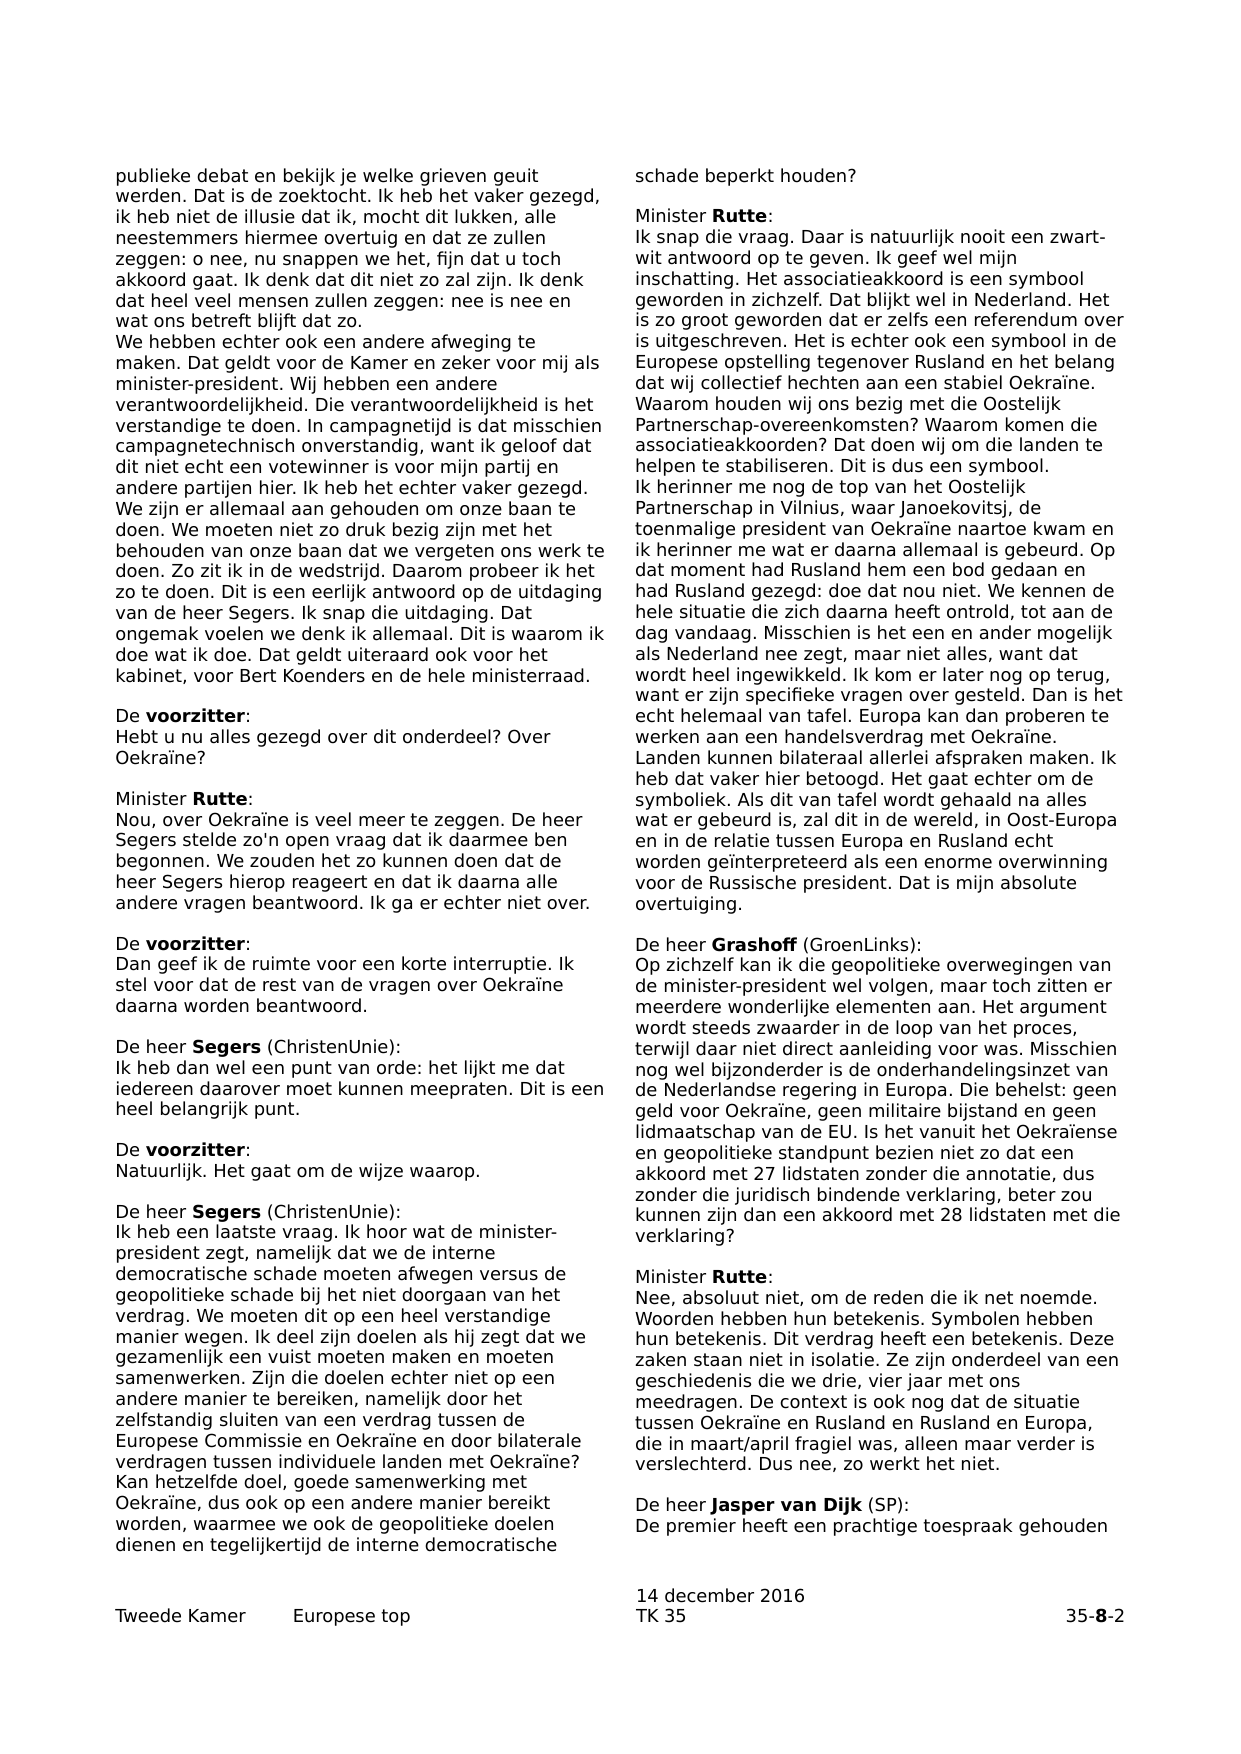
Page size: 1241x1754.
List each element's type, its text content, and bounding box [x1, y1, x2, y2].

text Natuurlijk. Het gaat om de wijze waarop. [115, 1161, 605, 1181]
text De heer Segers (ChristenUnie): [115, 1201, 605, 1222]
text De heer Jasper van Dijk (SP): [635, 1495, 1125, 1516]
text De voorzitter: [115, 933, 605, 954]
text schade beperkt houden? [635, 165, 1125, 186]
text We hebben echter ook een andere afweging te maken. Dat geldt voor de Kamer en zeker voor mij als minister-president. Wij hebben een andere verantwoordelijkheid. Die verantwoordelijkheid is het verstandige te doen. In campagnetijd is dat misschien campagnetechnisch onverstandig, want ik geloof dat dit niet echt een votewinner is voor mijn partij en andere partijen hier. Ik heb het echter vaker gezegd. We zijn er allemaal aan gehouden om onze baan te doen. We moeten niet zo druk bezig zijn met het behouden van onze baan dat we vergeten ons werk te doen. Zo zit ik in de wedstrijd. Daarom probeer ik het zo te doen. Dit is een eerlijk antwoord op de uitdaging van de heer Segers. Ik snap die uitdaging. Dat ongemak voelen we denk ik allemaal. Dit is waarom ik doe wat ik doe. Dat geldt uiteraard ook voor het kabinet, voor Bert Koenders en de hele ministerraad. [115, 332, 605, 686]
text De heer Segers (ChristenUnie): [115, 1037, 605, 1057]
text Ik heb een laatste vraag. Ik hoor wat de minister-president zegt, namelijk dat we de interne democratische schade moeten afwegen versus de geopolitieke schade bij het niet doorgaan van het verdrag. We moeten dit op een heel verstandige manier wegen. Ik deel zijn doelen als hij zegt dat we gezamenlijk een vuist moeten maken en moeten samenwerken. Zijn die doelen echter niet op een andere manier te bereiken, namelijk door het zelfstandig sluiten van een verdrag tussen de Europese Commissie en Oekraïne en door bilaterale verdragen tussen individuele landen met Oekraïne? Kan hetzelfde doel, goede samenwerking met Oekraïne, dus ook op een andere manier bereikt worden, waarmee we ook de geopolitieke doelen dienen en tegelijkertijd de interne democratische [115, 1222, 605, 1556]
text Hebt u nu alles gezegd over dit onderdeel? Over Oekraïne? [115, 727, 605, 768]
text Ik heb dan wel een punt van orde: het lijkt me dat iedereen daarover moet kunnen meepraten. Dit is een heel belangrijk punt. [115, 1057, 605, 1120]
text De heer Grashoff (GroenLinks): [635, 934, 1125, 955]
text Minister Rutte: [635, 1267, 1125, 1287]
text publieke debat en bekijk je welke grieven geuit werden. Dat is de zoektocht. Ik heb het vaker gezegd, ik heb niet de illusie dat ik, mocht dit lukken, alle neestemmers hiermee overtuig en dat ze zullen zeggen: o nee, nu snappen we het, fijn dat u toch akkoord gaat. Ik denk dat dit niet zo zal zijn. Ik denk dat heel veel mensen zullen zeggen: nee is nee en wat ons betreft blijft dat zo. [115, 165, 605, 332]
text De voorzitter: [115, 1140, 605, 1161]
text De premier heeft een prachtige toespraak gehouden [635, 1516, 1125, 1537]
text Nou, over Oekraïne is veel meer te zeggen. De heer Segers stelde zo'n open vraag dat ik daarmee ben begonnen. We zouden het zo kunnen doen dat de heer Segers hierop reageert en dat ik daarna alle andere vragen beantwoord. Ik ga er echter niet over. [115, 809, 605, 913]
text Ik snap die vraag. Daar is natuurlijk nooit een zwart-wit antwoord op te geven. Ik geef wel mijn inschatting. Het associatieakkoord is een symbool geworden in zichzelf. Dat blijkt wel in Nederland. Het is zo groot geworden dat er zelfs een referendum over is uitgeschreven. Het is echter ook een symbool in de Europese opstelling tegenover Rusland en het belang dat wij collectief hechten aan een stabiel Oekraïne. Waarom houden wij ons bezig met die Oostelijk Partnerschap-overeenkomsten? Waarom komen die associatieakkoorden? Dat doen wij om die landen te helpen te stabiliseren. Dit is dus een symbool. [635, 227, 1125, 477]
text Op zichzelf kan ik die geopolitieke overwegingen van de minister-president wel volgen, maar toch zitten er meerdere wonderlijke elementen aan. Het argument wordt steeds zwaarder in de loop van het proces, terwijl daar niet direct aanleiding voor was. Misschien nog wel bijzonderder is de onderhandelingsinzet van de Nederlandse regering in Europa. Die behelst: geen geld voor Oekraïne, geen militaire bijstand en geen lidmaatschap van de EU. Is het vanuit het Oekraïense en geopolitieke standpunt bezien niet zo dat een akkoord met 27 lidstaten zonder die annotatie, dus zonder die juridisch bindende verklaring, beter zou kunnen zijn dan een akkoord met 28 lidstaten met die verklaring? [635, 955, 1125, 1247]
text Ik herinner me nog de top van het Oostelijk Partnerschap in Vilnius, waar Janoekovitsj, de toenmalige president van Oekraïne naartoe kwam en ik herinner me wat er daarna allemaal is gebeurd. Op dat moment had Rusland hem een bod gedaan en had Rusland gezegd: doe dat nou niet. We kennen de hele situatie die zich daarna heeft ontrold, tot aan de dag vandaag. Misschien is het een en ander mogelijk als Nederland nee zegt, maar niet alles, want dat wordt heel ingewikkeld. Ik kom er later nog op terug, want er zijn specifieke vragen over gesteld. Dan is het echt helemaal van tafel. Europa kan dan proberen te werken aan een handelsverdrag met Oekraïne. Landen kunnen bilateraal allerlei afspraken maken. Ik heb dat vaker hier betoogd. Het gaat echter om de symboliek. Als dit van tafel wordt gehaald na alles wat er gebeurd is, zal dit in de wereld, in Oost-Europa en in de relatie tussen Europa en Rusland echt worden geïnterpreteerd als een enorme overwinning voor de Russische president. Dat is mijn absolute overtuiging. [635, 477, 1125, 914]
text De voorzitter: [115, 706, 605, 727]
text Dan geef ik de ruimte voor een korte interruptie. Ik stel voor dat de rest van de vragen over Oekraïne daarna worden beantwoord. [115, 954, 605, 1017]
text Nee, absoluut niet, om de reden die ik net noemde. Woorden hebben hun betekenis. Symbolen hebben hun betekenis. Dit verdrag heeft een betekenis. Deze zaken staan niet in isolatie. Ze zijn onderdeel van een geschiedenis die we drie, vier jaar met ons meedragen. De context is ook nog dat de situatie tussen Oekraïne en Rusland en Rusland en Europa, die in maart/april fragiel was, alleen maar verder is verslechterd. Dus nee, zo werkt het niet. [635, 1287, 1125, 1475]
text Minister Rutte: [635, 206, 1125, 227]
text Minister Rutte: [115, 788, 605, 809]
